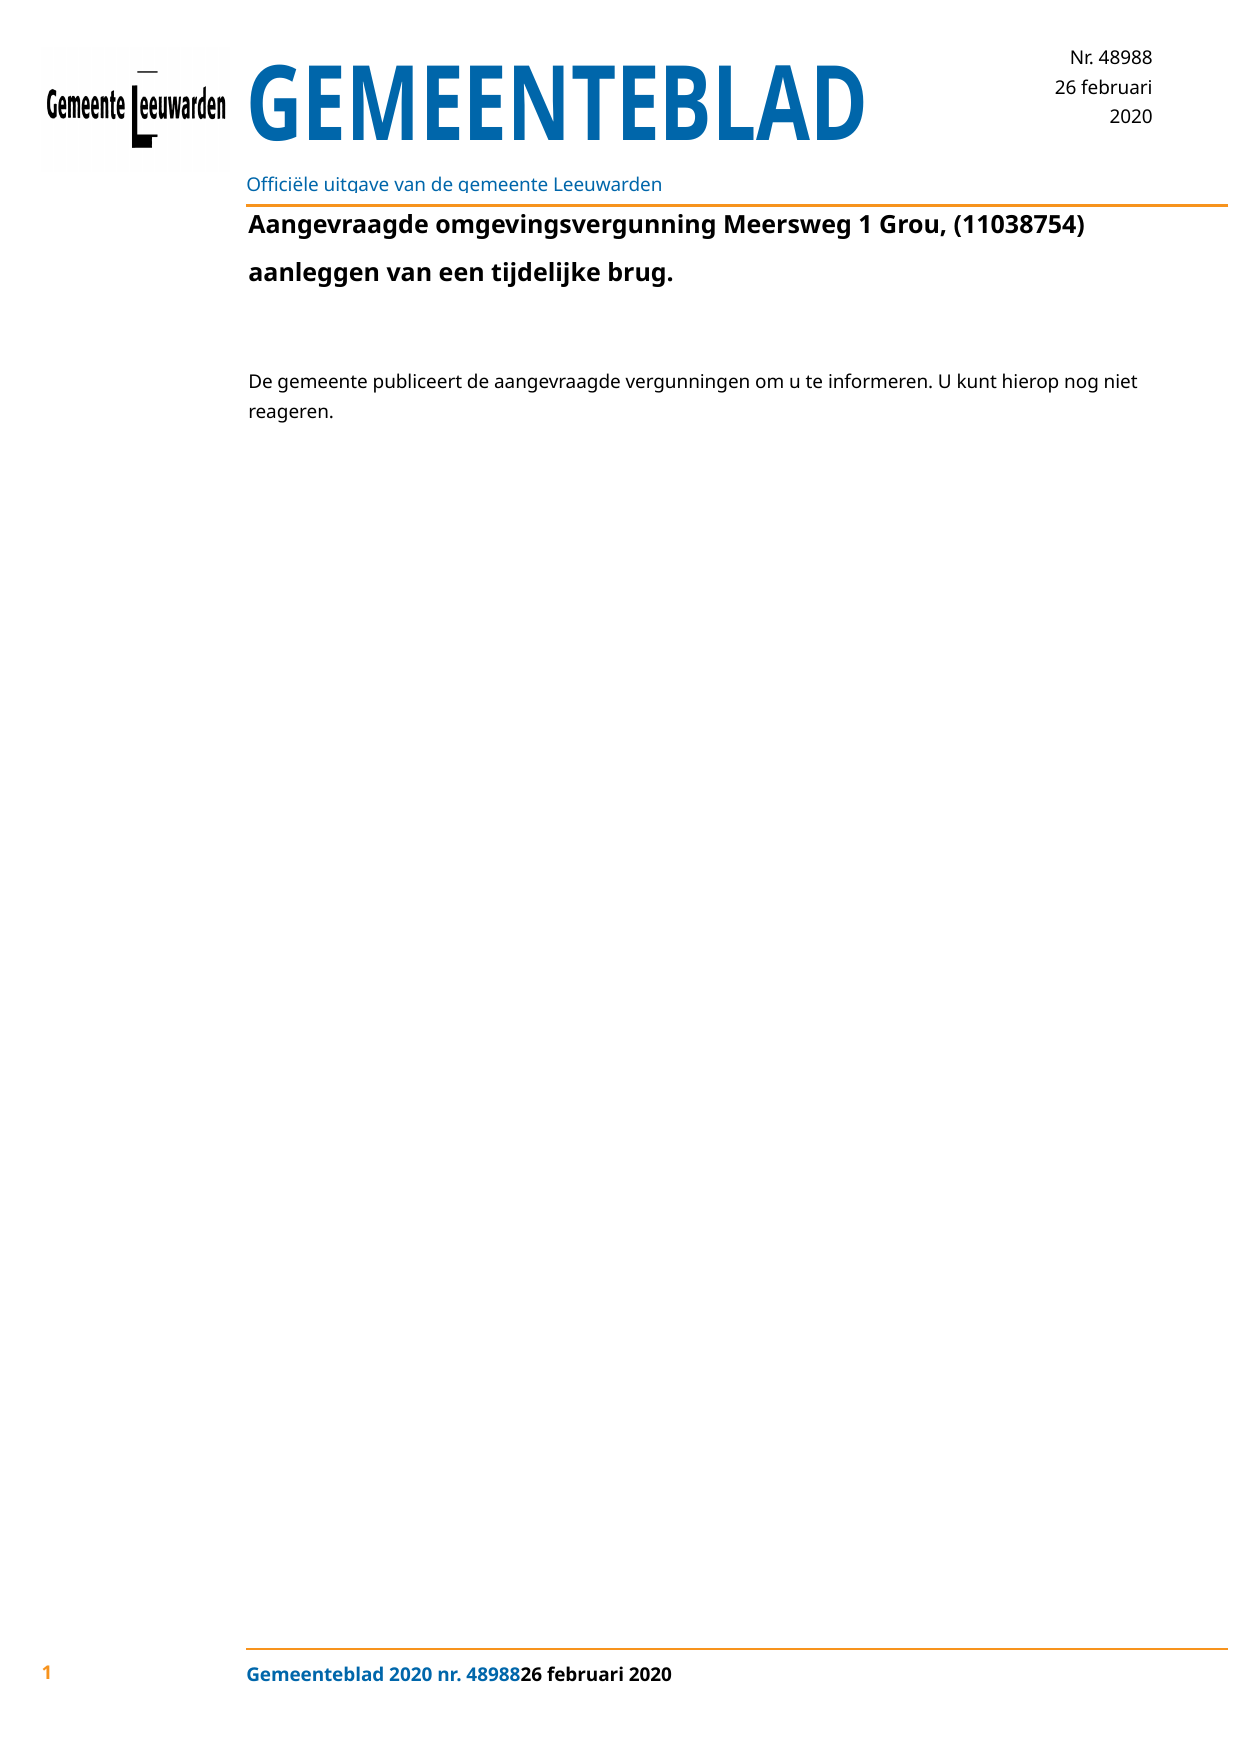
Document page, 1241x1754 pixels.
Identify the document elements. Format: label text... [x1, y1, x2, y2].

text Aangevraagde omgevingsvergunning Meersweg 1 Grou, (11038754) aanleggen van een tijdelijke brug. [248, 207, 1152, 288]
text De gemeente publiceert de aangevraagde vergunningen om u te informeren. U kunt hierop nog niet reageren. [248, 368, 1152, 424]
picture [41, 47, 231, 172]
